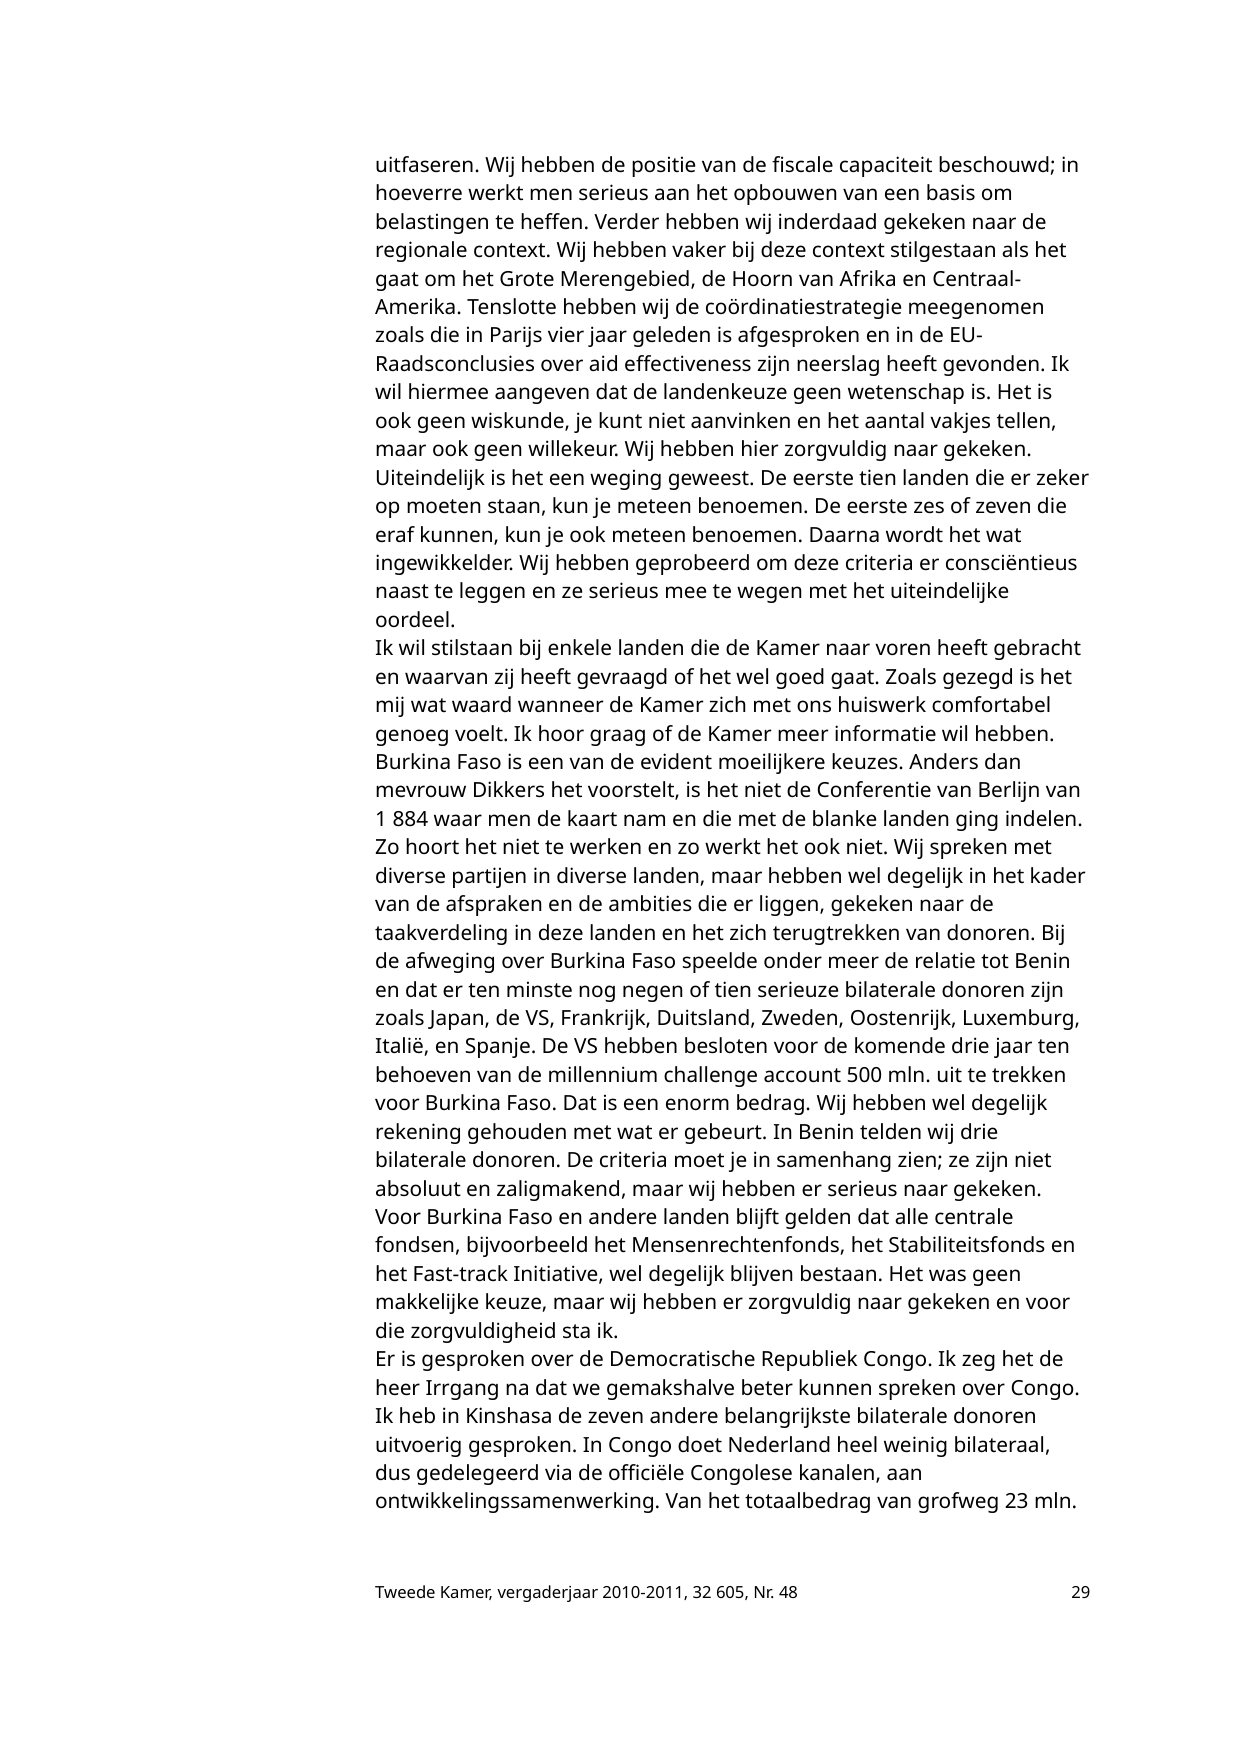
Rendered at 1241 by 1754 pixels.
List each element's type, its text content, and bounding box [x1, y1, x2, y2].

text Er is gesproken over de Democratische Republiek Congo. Ik zeg het de heer Irrgang na dat we gemakshalve beter kunnen spreken over Congo. Ik heb in Kinshasa de zeven andere belangrijkste bilaterale donoren uitvoerig gesproken. In Congo doet Nederland heel weinig bilateraal, dus gedelegeerd via de officiële Congolese kanalen, aan ontwikkelingssamenwerking. Van het totaalbedrag van grofweg 23 mln. [375, 1344, 1090, 1515]
text Ik wil stilstaan bij enkele landen die de Kamer naar voren heeft gebracht en waarvan zij heeft gevraagd of het wel goed gaat. Zoals gezegd is het mij wat waard wanneer de Kamer zich met ons huiswerk comfortabel genoeg voelt. Ik hoor graag of de Kamer meer informatie wil hebben. Burkina Faso is een van de evident moeilijkere keuzes. Anders dan mevrouw Dikkers het voorstelt, is het niet de Conferentie van Berlijn van 1 884 waar men de kaart nam en die met de blanke landen ging indelen. Zo hoort het niet te werken en zo werkt het ook niet. Wij spreken met diverse partijen in diverse landen, maar hebben wel degelijk in het kader van de afspraken en de ambities die er liggen, gekeken naar de taakverdeling in deze landen en het zich terugtrekken van donoren. Bij de afweging over Burkina Faso speelde onder meer de relatie tot Benin en dat er ten minste nog negen of tien serieuze bilaterale donoren zijn zoals Japan, de VS, Frankrijk, Duitsland, Zweden, Oostenrijk, Luxemburg, Italië, en Spanje. De VS hebben besloten voor de komende drie jaar ten behoeven van de millennium challenge account 500 mln. uit te trekken voor Burkina Faso. Dat is een enorm bedrag. Wij hebben wel degelijk rekening gehouden met wat er gebeurt. In Benin telden wij drie bilaterale donoren. De criteria moet je in samenhang zien; ze zijn niet absoluut en zaligmakend, maar wij hebben er serieus naar gekeken. Voor Burkina Faso en andere landen blijft gelden dat alle centrale fondsen, bijvoorbeeld het Mensenrechtenfonds, het Stabiliteitsfonds en het Fast-track Initiative, wel degelijk blijven bestaan. Het was geen makkelijke keuze, maar wij hebben er zorgvuldig naar gekeken en voor die zorgvuldigheid sta ik. [375, 633, 1090, 1344]
text uitfaseren. Wij hebben de positie van de fiscale capaciteit beschouwd; in hoeverre werkt men serieus aan het opbouwen van een basis om belastingen te heffen. Verder hebben wij inderdaad gekeken naar de regionale context. Wij hebben vaker bij deze context stilgestaan als het gaat om het Grote Merengebied, de Hoorn van Afrika en Centraal-Amerika. Tenslotte hebben wij de coördinatiestrategie meegenomen zoals die in Parijs vier jaar geleden is afgesproken en in de EU-Raadsconclusies over aid effectiveness zijn neerslag heeft gevonden. Ik wil hiermee aangeven dat de landenkeuze geen wetenschap is. Het is ook geen wiskunde, je kunt niet aanvinken en het aantal vakjes tellen, maar ook geen willekeur. Wij hebben hier zorgvuldig naar gekeken. Uiteindelijk is het een weging geweest. De eerste tien landen die er zeker op moeten staan, kun je meteen benoemen. De eerste zes of zeven die eraf kunnen, kun je ook meteen benoemen. Daarna wordt het wat ingewikkelder. Wij hebben geprobeerd om deze criteria er consciëntieus naast te leggen en ze serieus mee te wegen met het uiteindelijke oordeel. [375, 150, 1090, 633]
